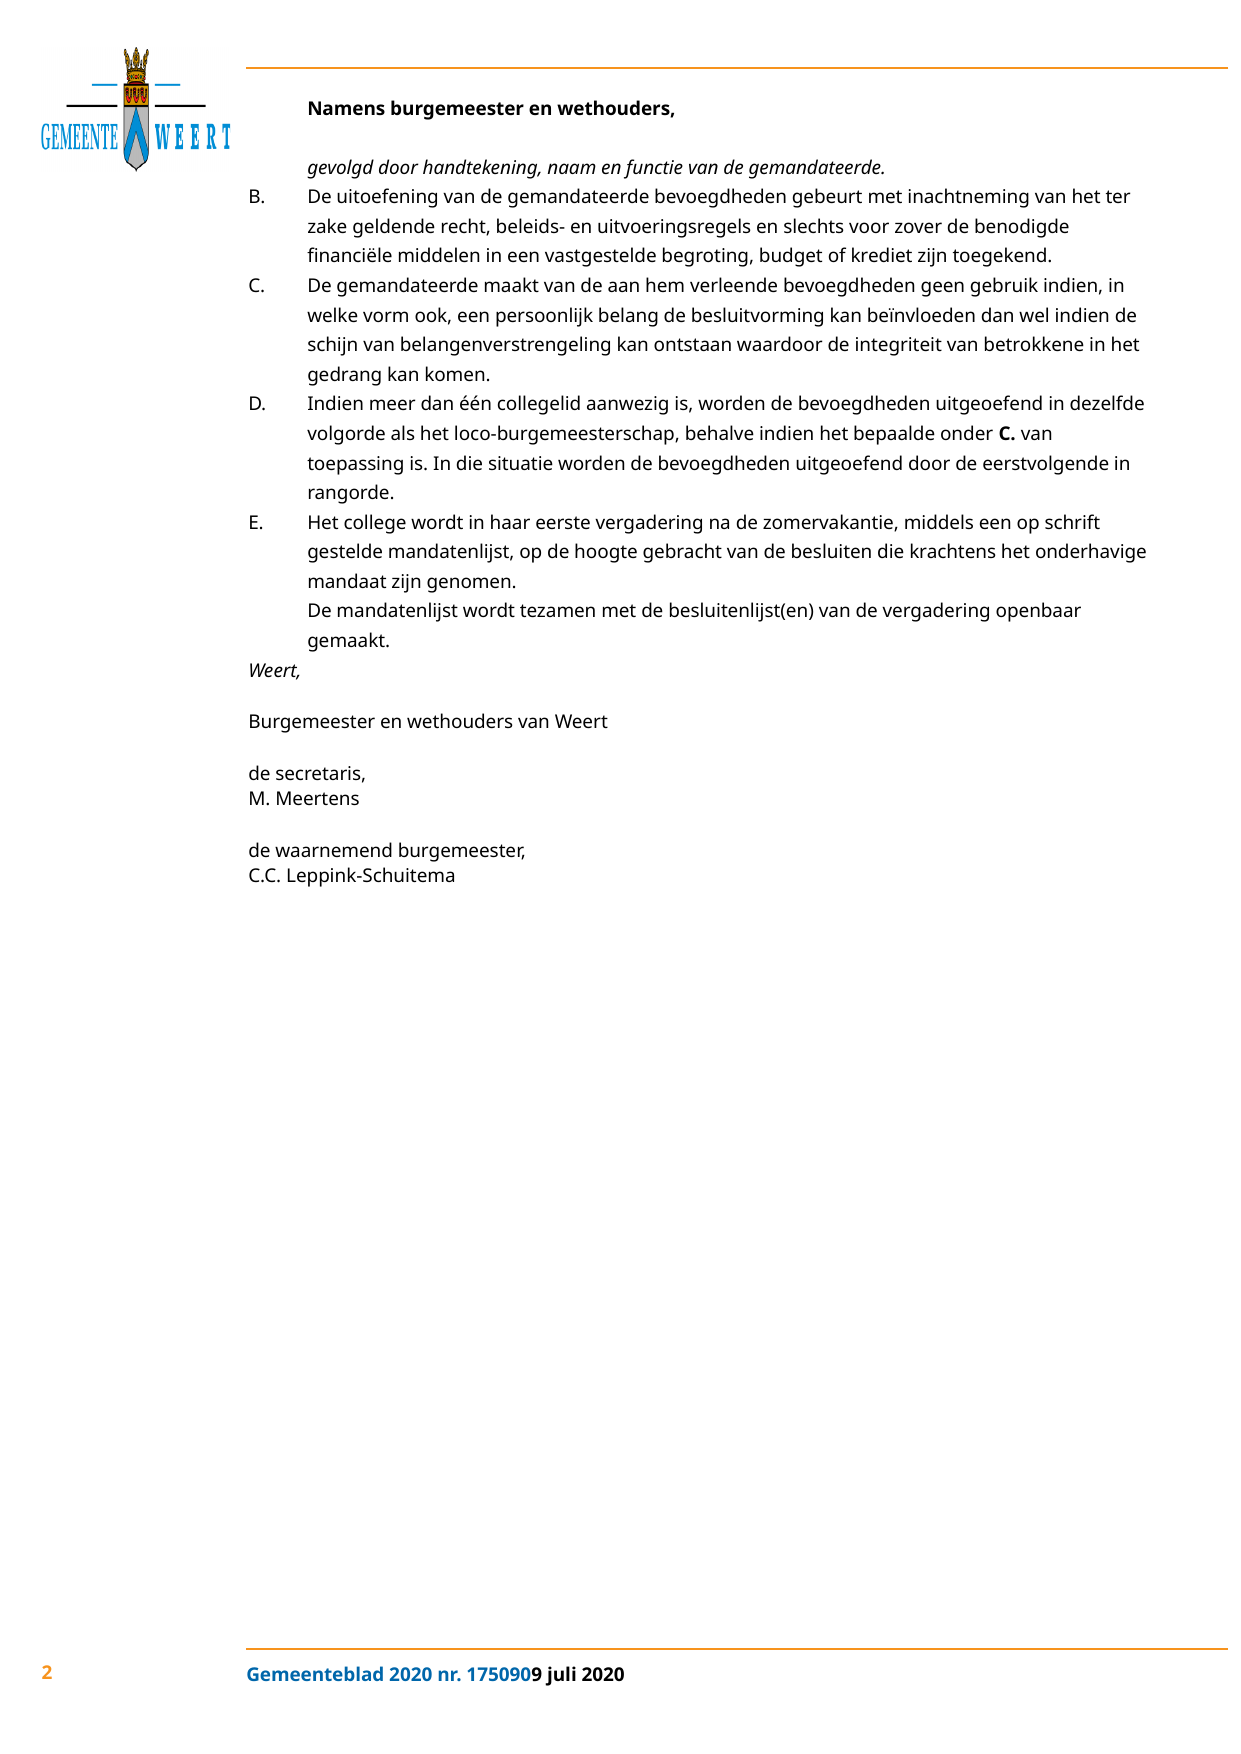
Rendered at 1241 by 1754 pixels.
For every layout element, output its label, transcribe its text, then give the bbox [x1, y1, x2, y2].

list De uitoefening van de gemandateerde bevoegdheden gebeurt met inachtneming van het ter zake geldende recht, beleids- en uitvoeringsregels en slechts voor zover de benodigde financiële middelen in een vastgestelde begroting, budget of krediet zijn toegekend. [248, 183, 1152, 268]
list Het college wordt in haar eerste vergadering na de zomervakantie, middels een op schrift gestelde mandatenlijst, op de hoogte gebracht van de besluiten die krachtens het onderhavige mandaat zijn genomen. [248, 509, 1152, 594]
text C.C. Leppink-Schuitema [248, 863, 1152, 888]
text de secretaris, [248, 760, 1152, 786]
list gevolgd door handtekening, naam en functie van de gemandateerde. [248, 154, 1152, 180]
text M. Meertens [248, 786, 1152, 811]
list Indien meer dan één collegelid aanwezig is, worden de bevoegdheden uitgeoefend in dezelfde volgorde als het loco-burgemeesterschap, behalve indien het bepaalde onder C. van toepassing is. In die situatie worden de bevoegdheden uitgeoefend door de eerstvolgende in rangorde. [248, 391, 1152, 505]
picture [41, 47, 231, 172]
text Burgemeester en wethouders van Weert [248, 708, 1152, 734]
list De gemandateerde maakt van de aan hem verleende bevoegdheden geen gebruik indien, in welke vorm ook, een persoonlijk belang de besluitvorming kan beïnvloeden dan wel indien de schijn van belangenverstrengeling kan ontstaan waardoor de integriteit van betrokkene in het gedrang kan komen. [248, 272, 1152, 387]
list Namens burgemeester en wethouders, [248, 95, 1152, 121]
text de waarnemend burgemeester, [248, 837, 1152, 863]
text Weert, [248, 657, 1152, 683]
list De mandatenlijst wordt tezamen met de besluitenlijst(en) van de vergadering openbaar gemaakt. [248, 598, 1152, 653]
